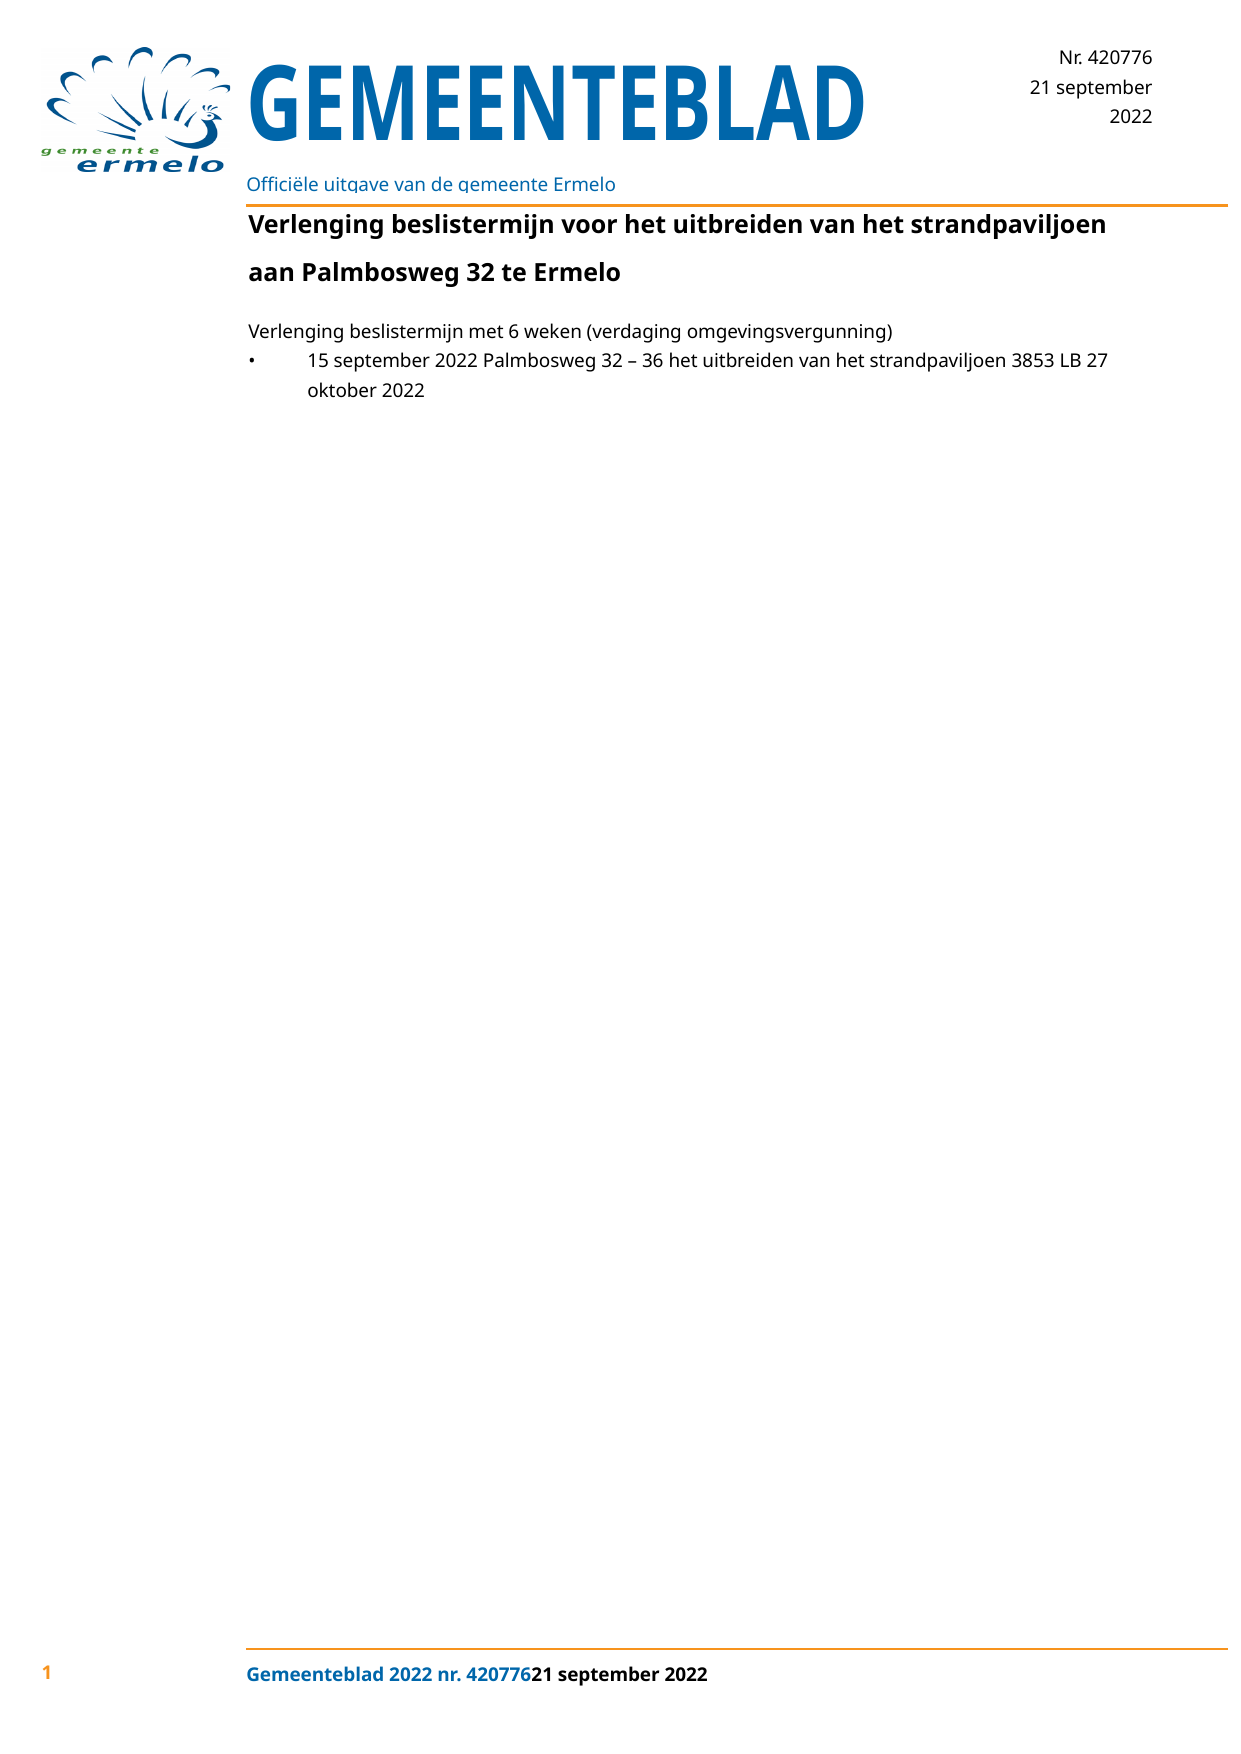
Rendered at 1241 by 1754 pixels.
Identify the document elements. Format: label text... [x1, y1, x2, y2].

text Verlenging beslistermijn voor het uitbreiden van het strandpaviljoen aan Palmbosweg 32 te Ermelo [248, 207, 1152, 288]
text Verlenging beslistermijn met 6 weken (verdaging omgevingsvergunning) [248, 318, 1152, 344]
picture [41, 47, 231, 172]
list 15 september 2022 Palmbosweg 32 – 36 het uitbreiden van het strandpaviljoen 3853 LB 27 oktober 2022 [248, 347, 1152, 403]
